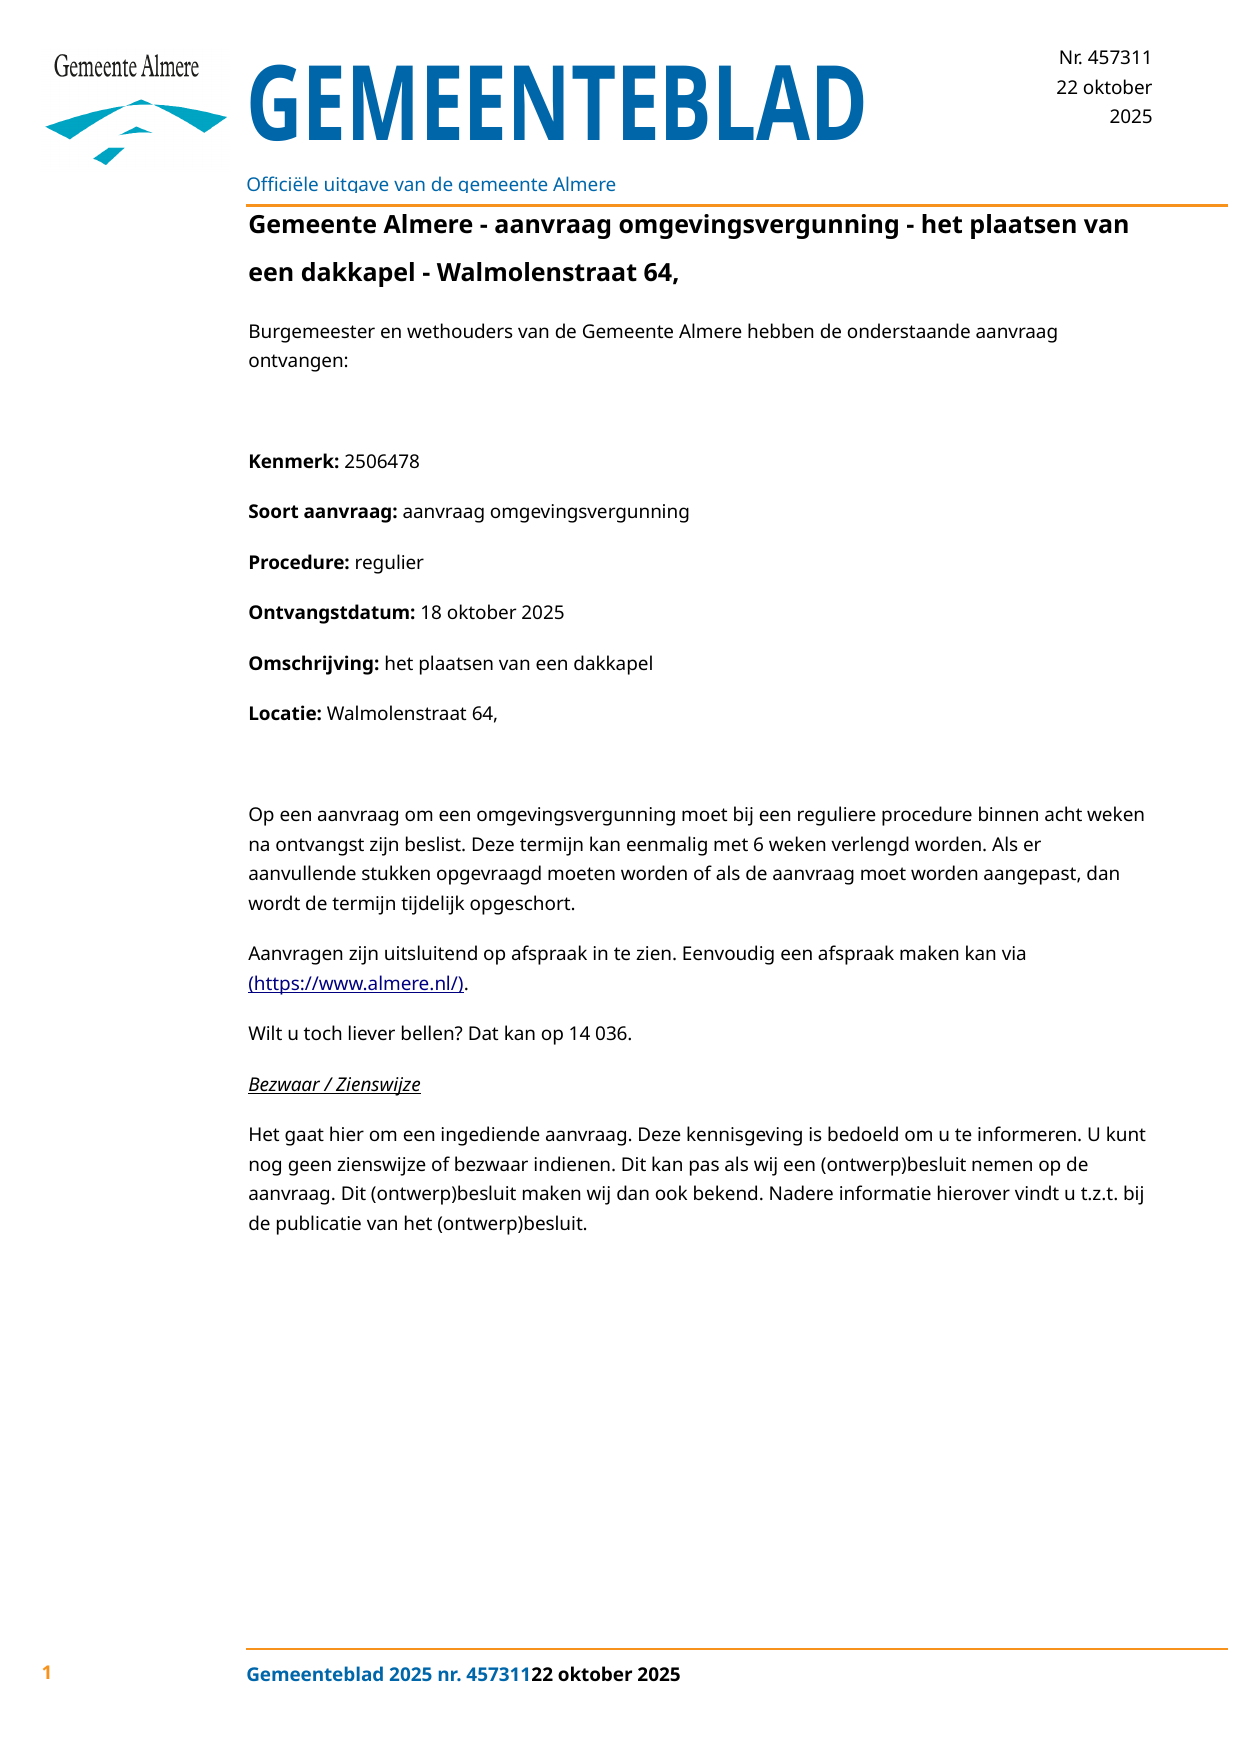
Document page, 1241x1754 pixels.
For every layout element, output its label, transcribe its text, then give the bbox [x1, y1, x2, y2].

text Gemeente Almere - aanvraag omgevingsvergunning - het plaatsen van een dakkapel - Walmolenstraat 64, [248, 207, 1152, 288]
text Ontvangstdatum: 18 oktober 2025 [248, 599, 1152, 625]
text Het gaat hier om een ingediende aanvraag. Deze kennisgeving is bedoeld om u te informeren. U kunt nog geen zienswijze of bezwaar indienen. Dit kan pas als wij een (ontwerp)besluit nemen op de aanvraag. Dit (ontwerp)besluit maken wij dan ook bekend. Nadere informatie hierover vindt u t.z.t. bij de publicatie van het (ontwerp)besluit. [248, 1121, 1152, 1236]
text Kenmerk: 2506478 [248, 448, 1152, 474]
text Procedure: regulier [248, 549, 1152, 575]
text Omschrijving: het plaatsen van een dakkapel [248, 650, 1152, 676]
text Bezwaar / Zienswijze [248, 1071, 1152, 1097]
text Burgemeester en wethouders van de Gemeente Almere hebben de onderstaande aanvraag ontvangen: [248, 318, 1152, 373]
text Soort aanvraag: aanvraag omgevingsvergunning [248, 499, 1152, 524]
text Locatie: Walmolenstraat 64, [248, 700, 1152, 726]
picture [41, 47, 231, 172]
text Wilt u toch liever bellen? Dat kan op 14 036. [248, 1020, 1152, 1046]
text Aanvragen zijn uitsluitend op afspraak in te zien. Eenvoudig een afspraak maken kan via (https://www.almere.nl/). [248, 940, 1152, 996]
text Op een aanvraag om een omgevingsvergunning moet bij een reguliere procedure binnen acht weken na ontvangst zijn beslist. Deze termijn kan eenmalig met 6 weken verlengd worden. Als er aanvullende stukken opgevraagd moeten worden of als de aanvraag moet worden aangepast, dan wordt de termijn tijdelijk opgeschort. [248, 801, 1152, 916]
